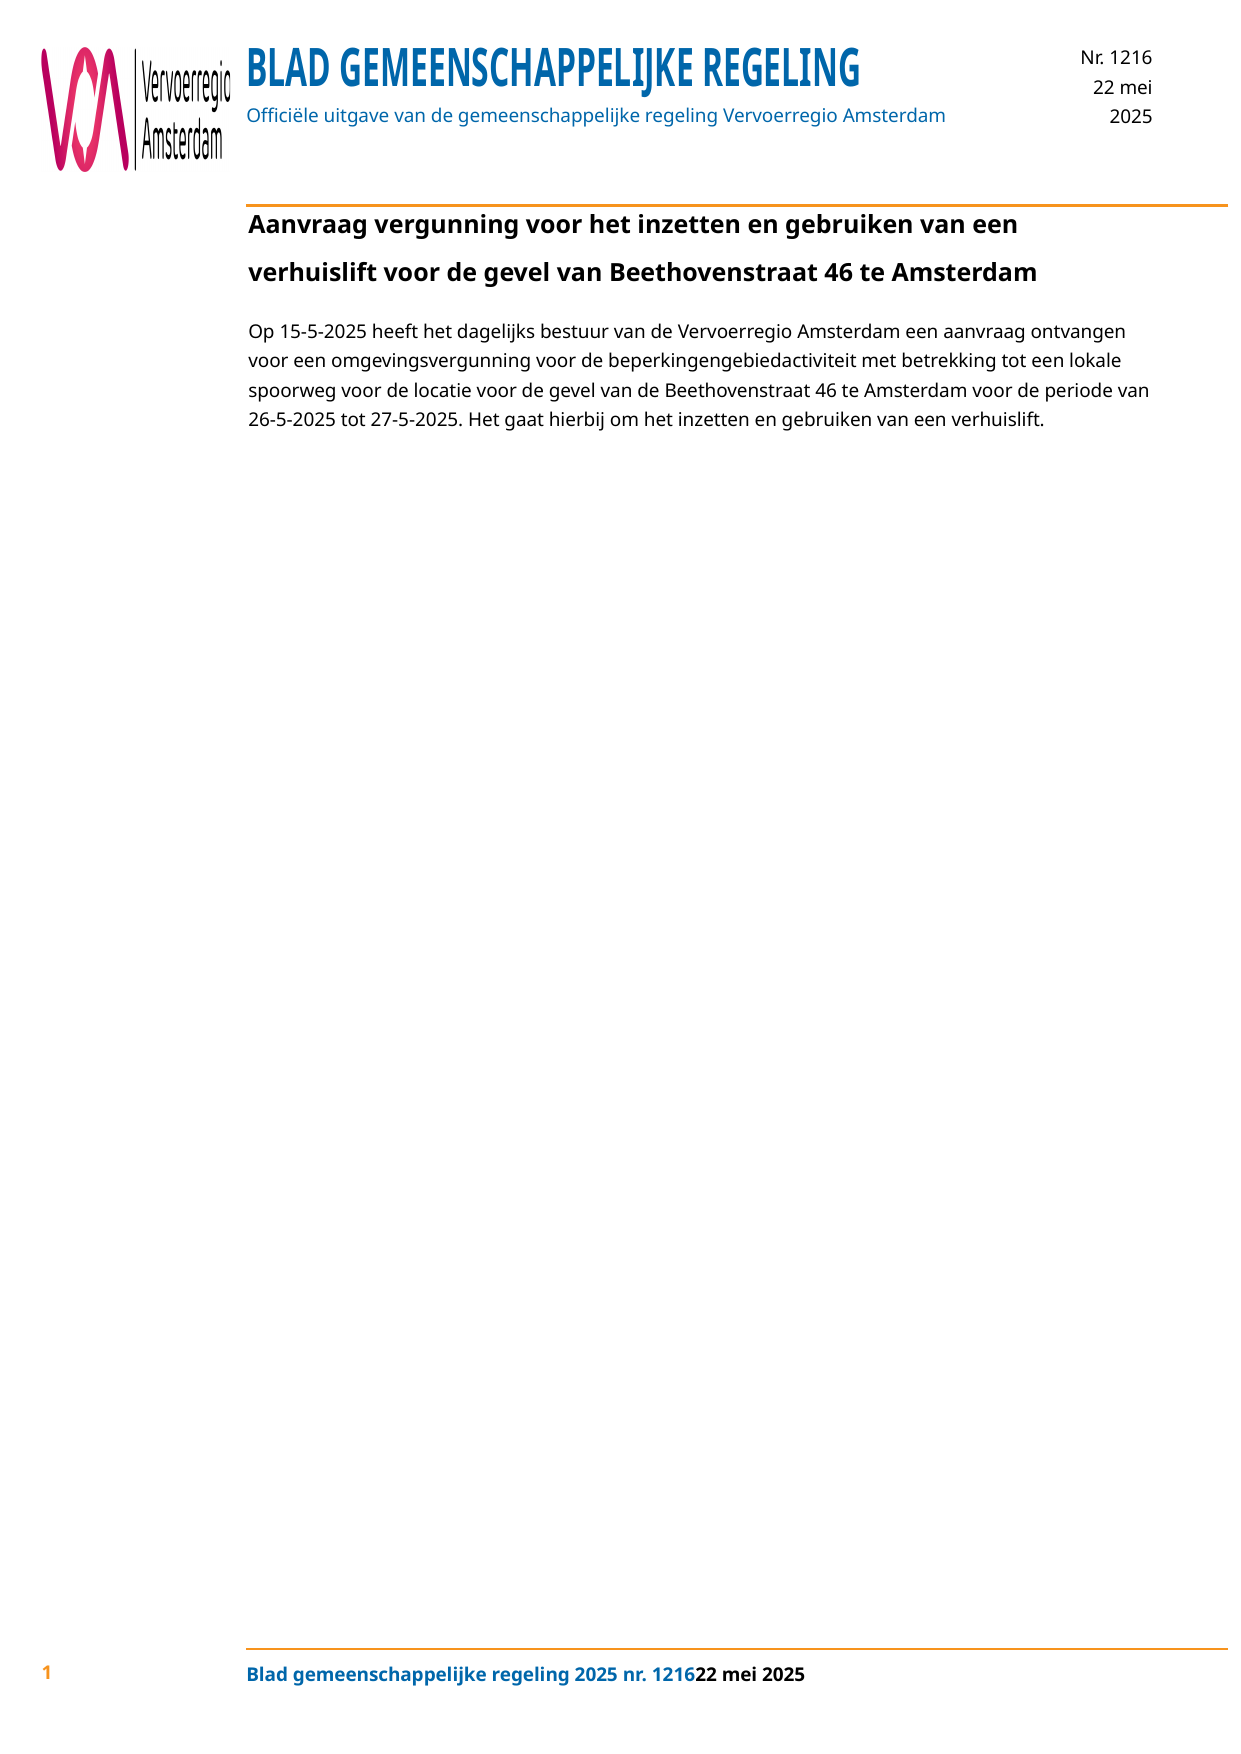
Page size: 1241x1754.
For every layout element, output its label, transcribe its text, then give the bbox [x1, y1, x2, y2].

picture [41, 47, 231, 172]
text Op 15-5-2025 heeft het dagelijks bestuur van de Vervoerregio Amsterdam een aanvraag ontvangen voor een omgevingsvergunning voor de beperkingengebiedactiviteit met betrekking tot een lokale spoorweg voor de locatie voor de gevel van de Beethovenstraat 46 te Amsterdam voor de periode van 26-5-2025 tot 27-5-2025. Het gaat hierbij om het inzetten en gebruiken van een verhuislift. [248, 318, 1152, 432]
text Aanvraag vergunning voor het inzetten en gebruiken van een verhuislift voor de gevel van Beethovenstraat 46 te Amsterdam [248, 207, 1152, 288]
